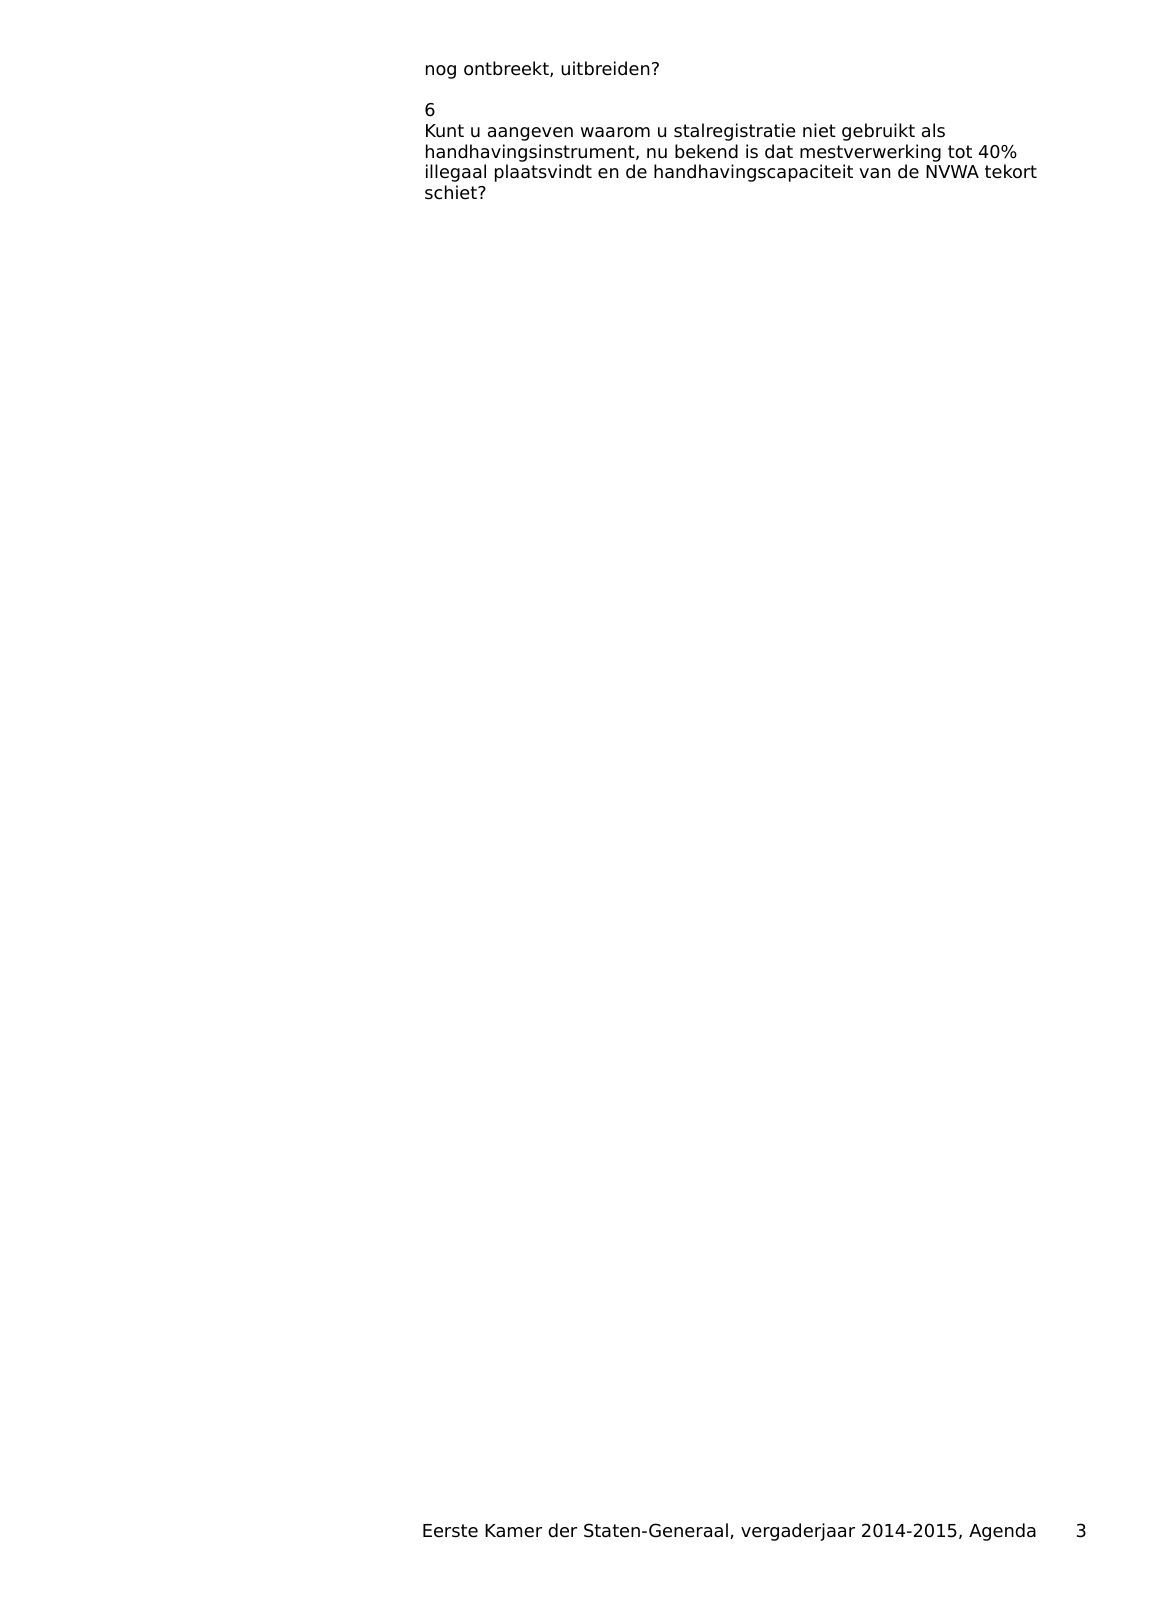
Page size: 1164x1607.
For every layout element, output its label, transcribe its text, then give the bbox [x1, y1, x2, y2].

table_cell [77, 100, 401, 121]
table_cell [418, 80, 1087, 100]
table_cell Kunt u aangeven waarom u stalregistratie niet gebruikt als handhavingsinstrument, nu bekend is dat mestverwerking tot 40% illegaal plaatsvindt en de handhavingscapaciteit van de NVWA tekort schiet? [418, 121, 1087, 203]
table_cell 6 [418, 100, 1087, 121]
table_cell [401, 59, 418, 80]
table_cell [77, 121, 401, 203]
table_cell [77, 59, 401, 80]
table_cell nog ontbreekt, uitbreiden? [418, 59, 1087, 80]
table_cell [401, 121, 418, 203]
table_cell [401, 80, 418, 100]
table_cell [401, 100, 418, 121]
table_cell [77, 80, 401, 100]
